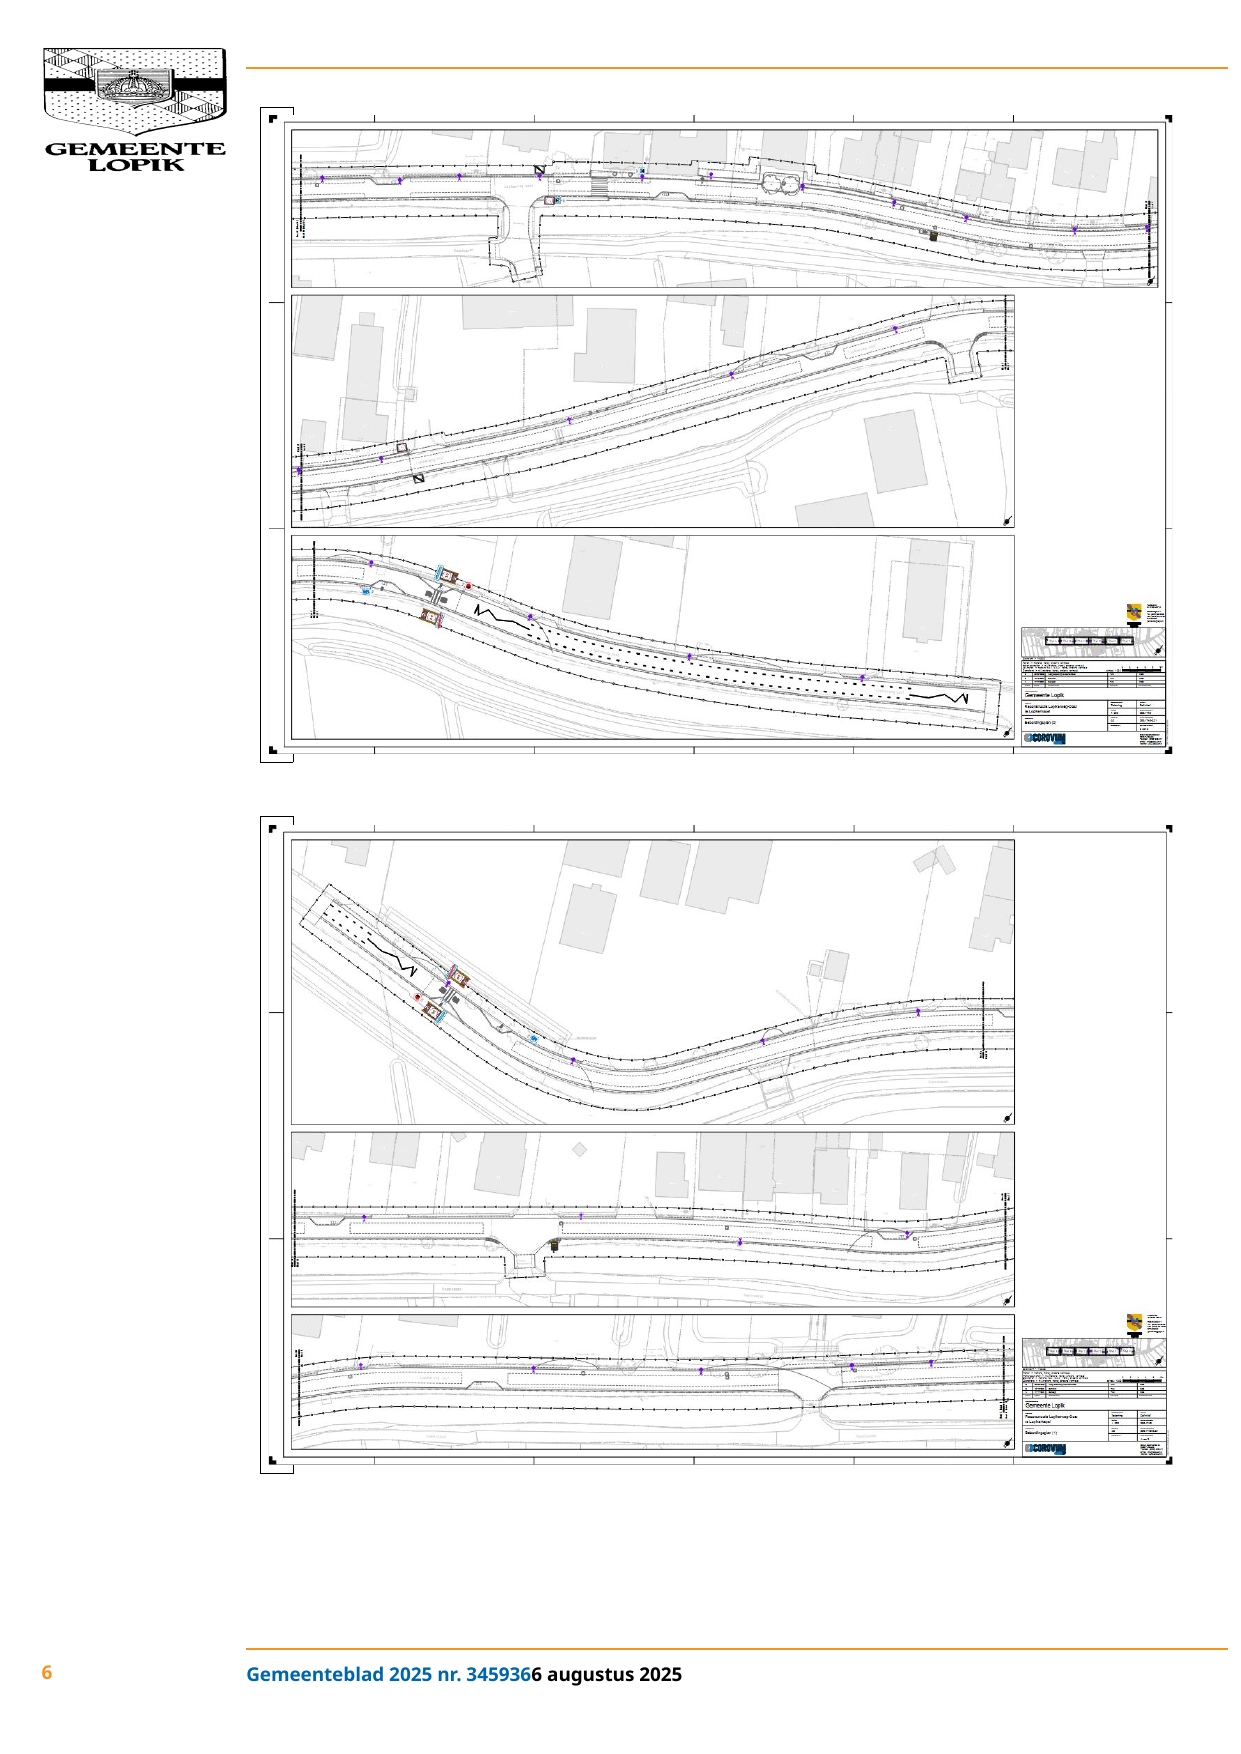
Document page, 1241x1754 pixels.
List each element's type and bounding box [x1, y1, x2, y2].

picture [268, 825, 1173, 1465]
picture [268, 115, 1173, 754]
picture [41, 47, 231, 172]
